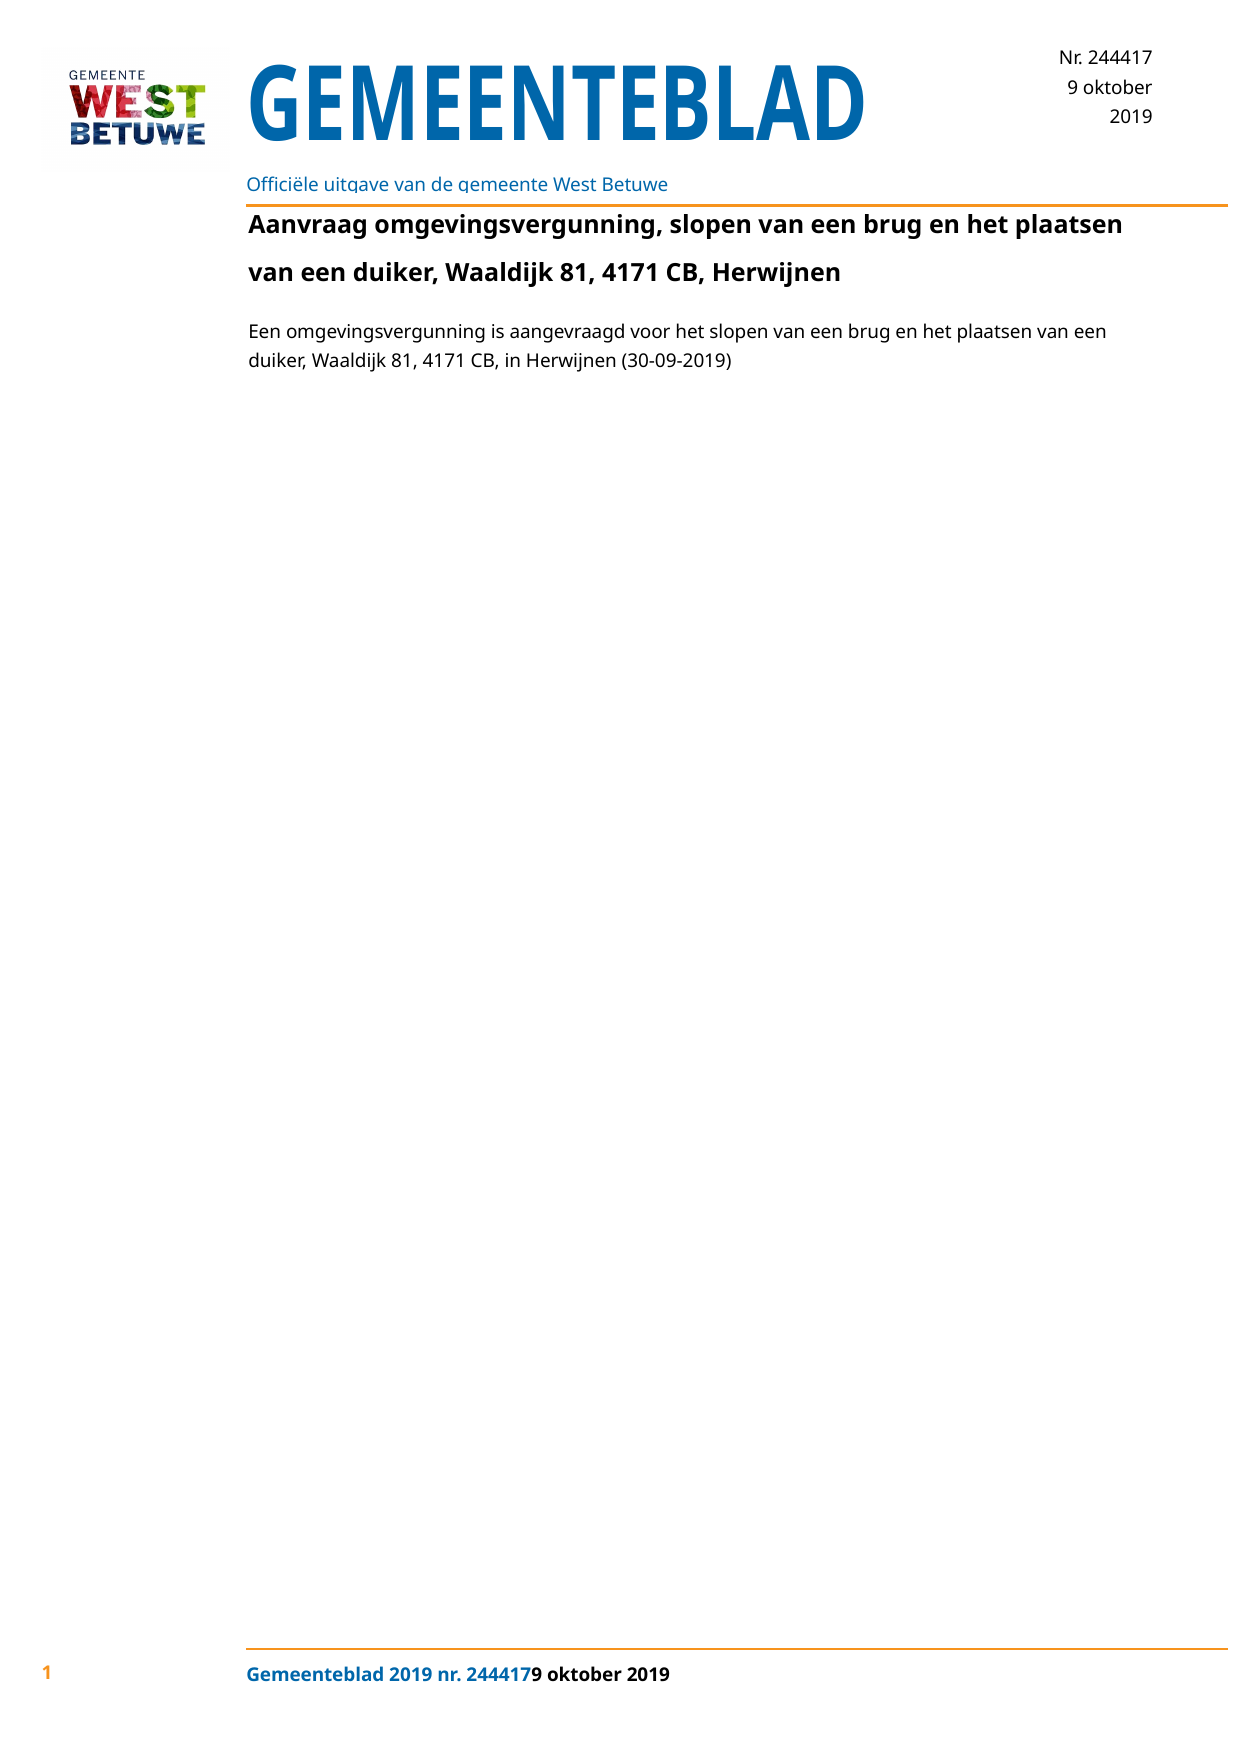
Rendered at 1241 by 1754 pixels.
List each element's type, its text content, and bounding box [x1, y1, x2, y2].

picture [41, 47, 231, 172]
text Een omgevingsvergunning is aangevraagd voor het slopen van een brug en het plaatsen van een duiker, Waaldijk 81, 4171 CB, in Herwijnen (30-09-2019) [248, 318, 1152, 373]
text Aanvraag omgevingsvergunning, slopen van een brug en het plaatsen van een duiker, Waaldijk 81, 4171 CB, Herwijnen [248, 207, 1152, 288]
